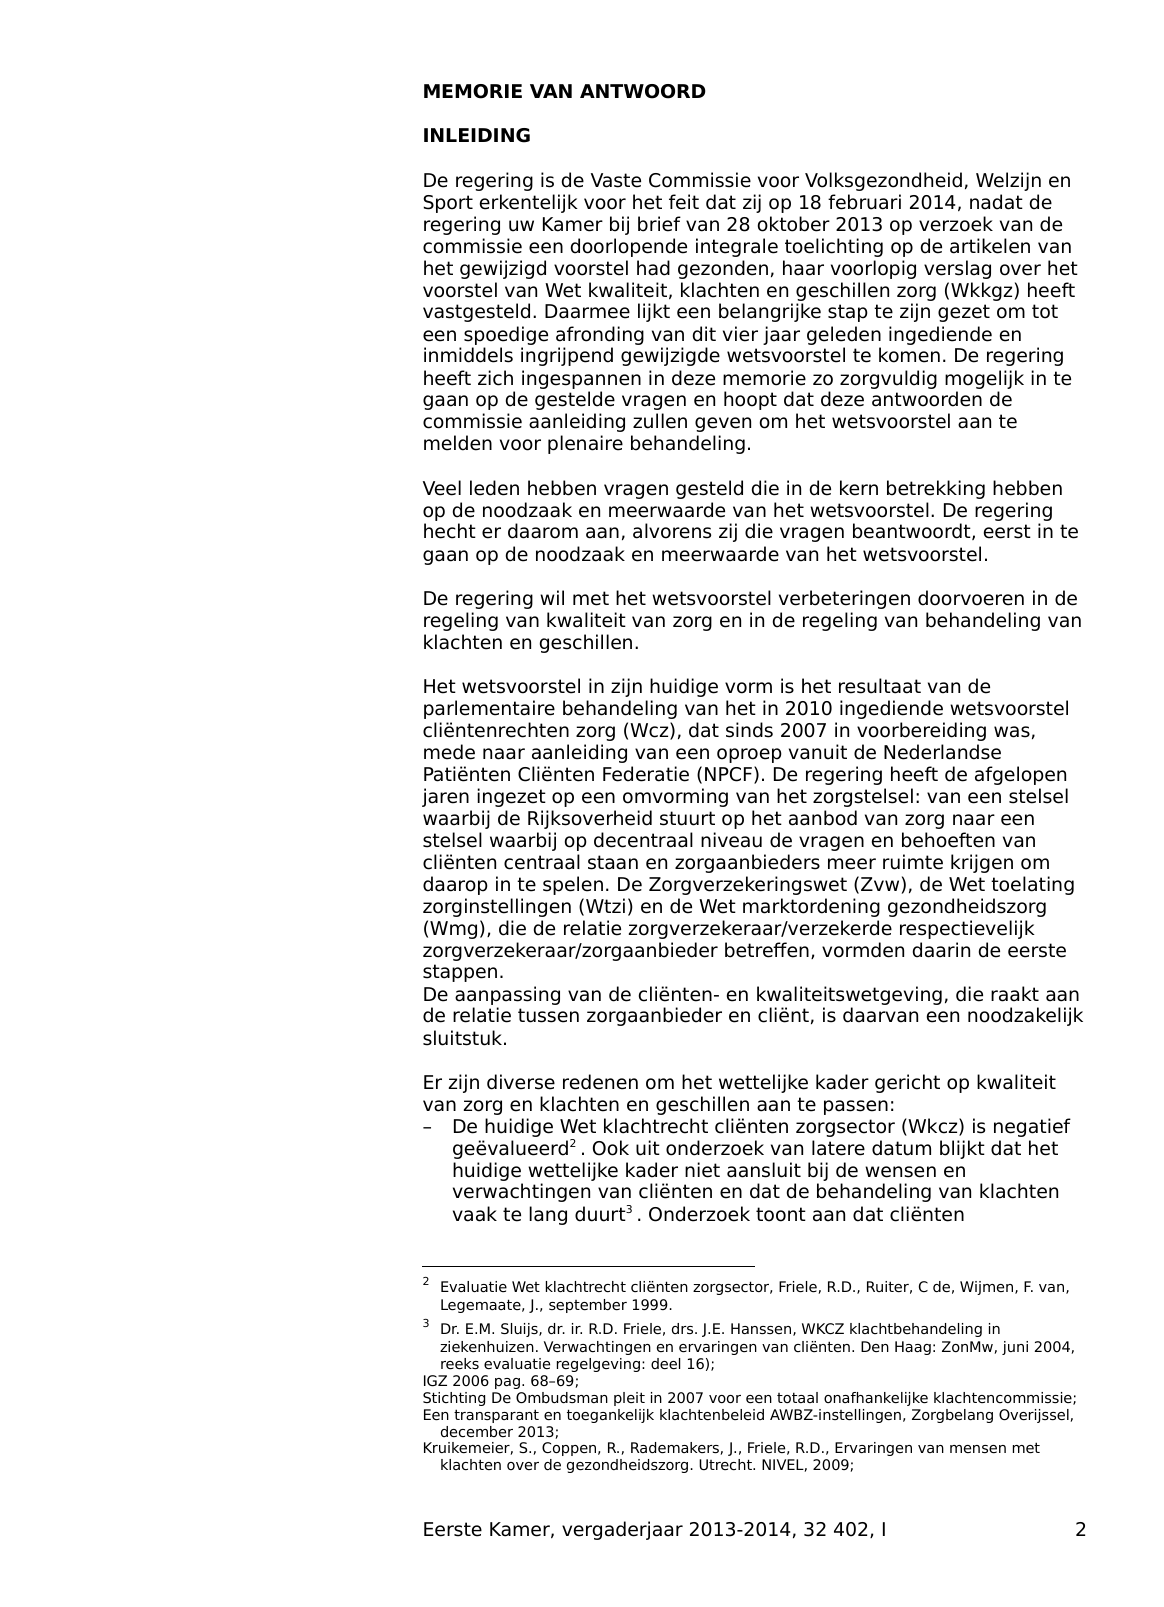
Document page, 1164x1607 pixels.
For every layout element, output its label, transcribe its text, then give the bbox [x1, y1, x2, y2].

text Evaluatie Wet klachtrecht cliënten zorgsector, Friele, R.D., Ruiter, C de, Wijmen, F. van, Legemaate, J., september 1999. [422, 1275, 1087, 1314]
text IGZ 2006 pag. 68–69; [422, 1373, 1087, 1390]
text Het wetsvoorstel in zijn huidige vorm is het resultaat van de parlementaire behandeling van het in 2010 ingediende wetsvoorstel cliëntenrechten zorg (Wcz), dat sinds 2007 in voorbereiding was, mede naar aanleiding van een oproep vanuit de Nederlandse Patiënten Cliënten Federatie (NPCF). De regering heeft de afgelopen jaren ingezet op een omvorming van het zorgstelsel: van een stelsel waarbij de Rijksoverheid stuurt op het aanbod van zorg naar een stelsel waarbij op decentraal niveau de vragen en behoeften van cliënten centraal staan en zorgaanbieders meer ruimte krijgen om daarop in te spelen. De Zorgverzekeringswet (Zvw), de Wet toelating zorginstellingen (Wtzi) en de Wet marktordening gezondheidszorg (Wmg), die de relatie zorgverzekeraar/verzekerde respectievelijk zorgverzekeraar/zorgaanbieder betreffen, vormden daarin de eerste stappen. [422, 676, 1087, 983]
text – De huidige Wet klachtrecht cliënten zorgsector (Wkcz) is negatief geëvalueerd. Ook uit onderzoek van latere datum blijkt dat het huidige wettelijke kader niet aansluit bij de wensen en verwachtingen van cliënten en dat de behandeling van klachten vaak te lang duurt. Onderzoek toont aan dat cliënten [422, 1116, 1087, 1225]
text Stichting De Ombudsman pleit in 2007 voor een totaal onafhankelijke klachtencommissie; [422, 1390, 1087, 1407]
subtitle INLEIDING [422, 125, 1087, 147]
subtitle MEMORIE VAN ANTWOORD [422, 81, 1087, 103]
text De regering is de Vaste Commissie voor Volksgezondheid, Welzijn en Sport erkentelijk voor het feit dat zij op 18 februari 2014, nadat de regering uw Kamer bij brief van 28 oktober 2013 op verzoek van de commissie een doorlopende integrale toelichting op de artikelen van het gewijzigd voorstel had gezonden, haar voorlopig verslag over het voorstel van Wet kwaliteit, klachten en geschillen zorg (Wkkgz) heeft vastgesteld. Daarmee lijkt een belangrijke stap te zijn gezet om tot een spoedige afronding van dit vier jaar geleden ingediende en inmiddels ingrijpend gewijzigde wetsvoorstel te komen. De regering heeft zich ingespannen in deze memorie zo zorgvuldig mogelijk in te gaan op de gestelde vragen en hoopt dat deze antwoorden de commissie aanleiding zullen geven om het wetsvoorstel aan te melden voor plenaire behandeling. [422, 169, 1087, 455]
text Een transparant en toegankelijk klachtenbeleid AWBZ-instellingen, Zorgbelang Overijssel, december 2013; [422, 1407, 1087, 1441]
text Kruikemeier, S., Coppen, R., Rademakers, J., Friele, R.D., Ervaringen van mensen met klachten over de gezondheidszorg. Utrecht. NIVEL, 2009; [422, 1441, 1087, 1474]
text Er zijn diverse redenen om het wettelijke kader gericht op kwaliteit van zorg en klachten en geschillen aan te passen: [422, 1072, 1087, 1116]
text Dr. E.M. Sluijs, dr. ir. R.D. Friele, drs. J.E. Hanssen, WKCZ klachtbehandeling in ziekenhuizen. Verwachtingen en ervaringen van cliënten. Den Haag: ZonMw, juni 2004, reeks evaluatie regelgeving: deel 16); [422, 1317, 1087, 1373]
text De aanpassing van de cliënten- en kwaliteitswetgeving, die raakt aan de relatie tussen zorgaanbieder en cliënt, is daarvan een noodzakelijk sluitstuk. [422, 983, 1087, 1049]
text Veel leden hebben vragen gesteld die in de kern betrekking hebben op de noodzaak en meerwaarde van het wetsvoorstel. De regering hecht er daarom aan, alvorens zij die vragen beantwoordt, eerst in te gaan op de noodzaak en meerwaarde van het wetsvoorstel. [422, 477, 1087, 565]
text De regering wil met het wetsvoorstel verbeteringen doorvoeren in de regeling van kwaliteit van zorg en in de regeling van behandeling van klachten en geschillen. [422, 588, 1087, 653]
